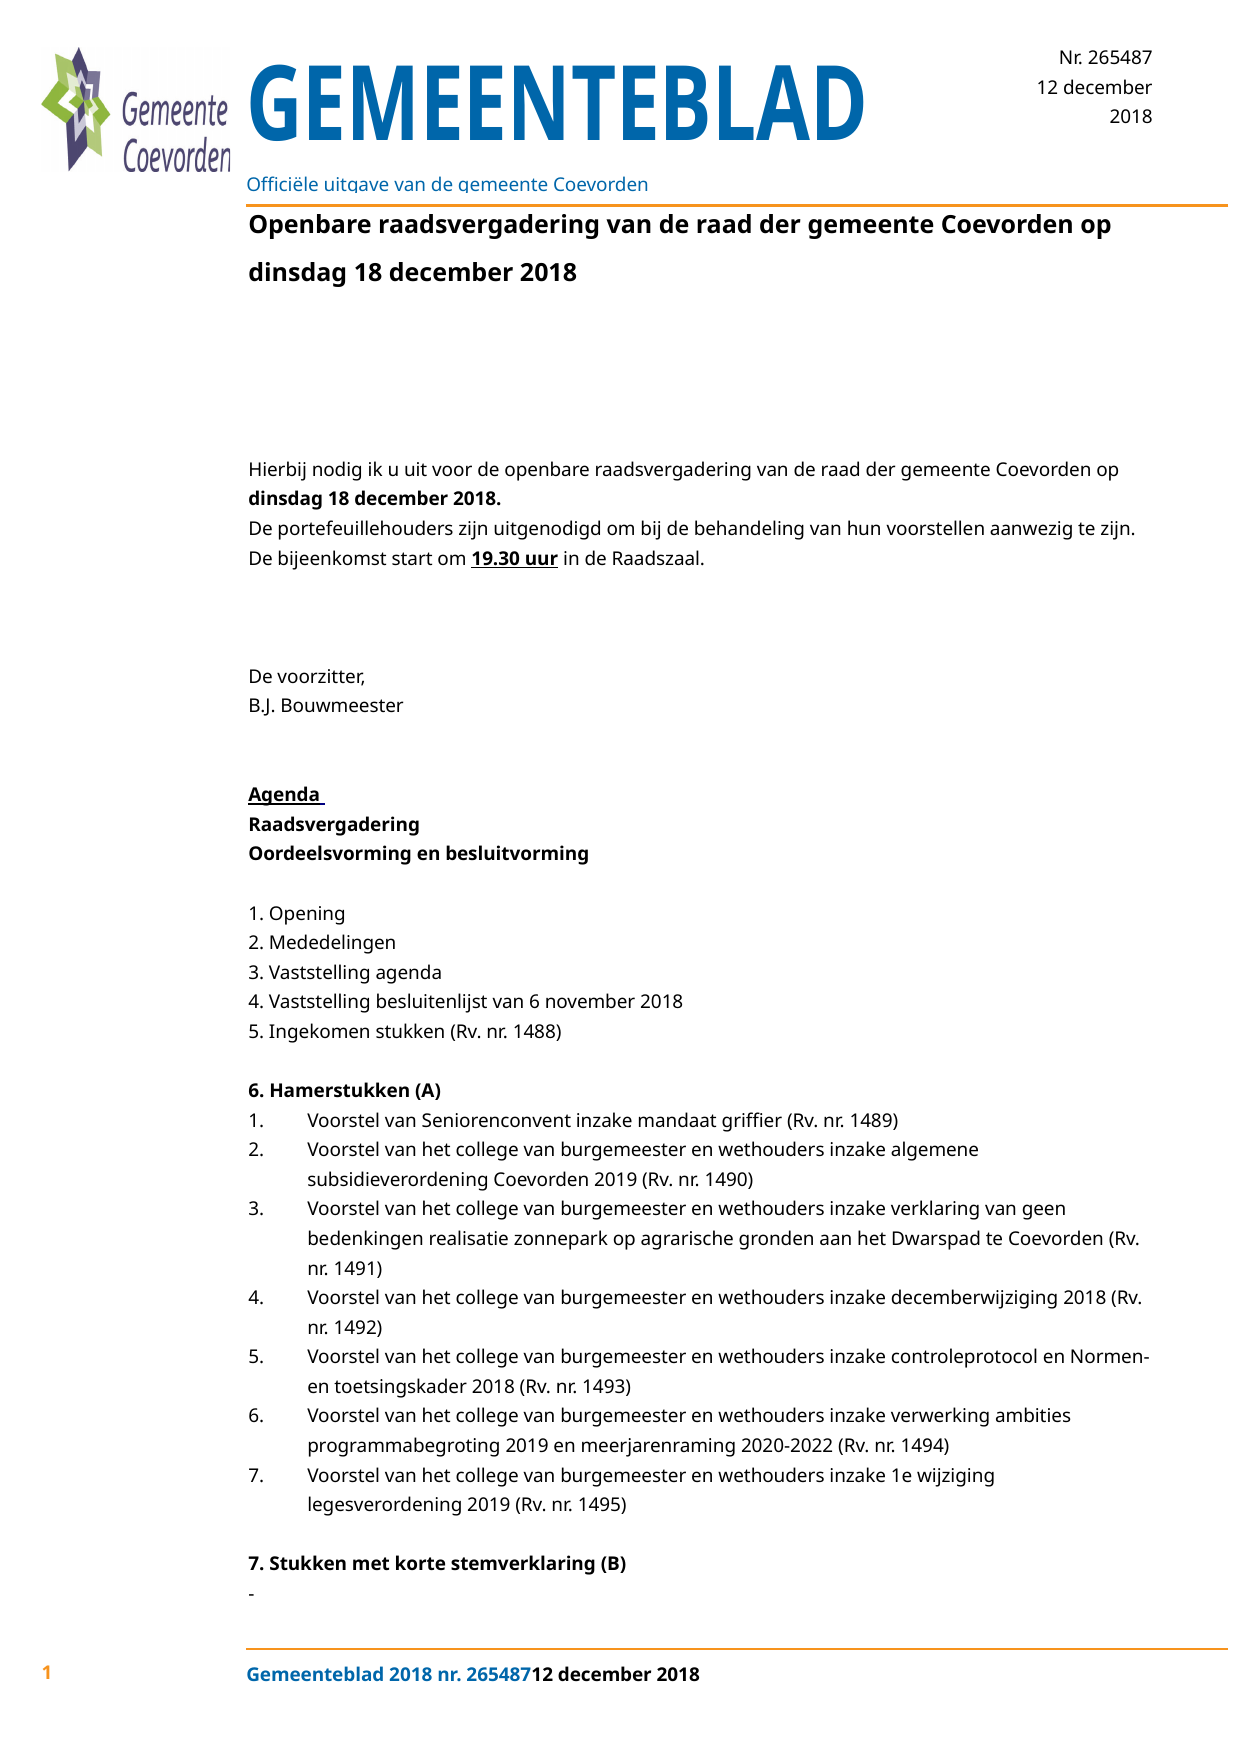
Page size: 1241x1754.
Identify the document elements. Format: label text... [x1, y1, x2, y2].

text 4. Vaststelling besluitenlijst van 6 november 2018 [248, 988, 1152, 1014]
text 7. Stukken met korte stemverklaring (B) [248, 1551, 1152, 1576]
text 3. Vaststelling agenda [248, 959, 1152, 984]
list Voorstel van het college van burgemeester en wethouders inzake controleprotocol en Normen- en toetsingskader 2018 (Rv. nr. 1493) [248, 1343, 1152, 1399]
list Voorstel van het college van burgemeester en wethouders inzake verwerking ambities programmabegroting 2019 en meerjarenraming 2020-2022 (Rv. nr. 1494) [248, 1403, 1152, 1458]
text Openbare raadsvergadering van de raad der gemeente Coevorden op dinsdag 18 december 2018 [248, 207, 1152, 288]
list Voorstel van het college van burgemeester en wethouders inzake decemberwijziging 2018 (Rv. nr. 1492) [248, 1284, 1152, 1339]
text 1. Opening [248, 900, 1152, 925]
picture [41, 47, 231, 172]
text B.J. Bouwmeester [248, 693, 1152, 718]
text Raadsvergadering [248, 811, 1152, 837]
text - [248, 1580, 1152, 1606]
list Voorstel van het college van burgemeester en wethouders inzake 1e wijziging legesverordening 2019 (Rv. nr. 1495) [248, 1462, 1152, 1517]
list Voorstel van Seniorenconvent inzake mandaat griffier (Rv. nr. 1489) [248, 1107, 1152, 1132]
text Hierbij nodig ik u uit voor de openbare raadsvergadering van de raad der gemeente Coevorden op dinsdag 18 december 2018. [248, 456, 1152, 511]
text De portefeuillehouders zijn uitgenodigd om bij de behandeling van hun voorstellen aanwezig te zijn. [248, 515, 1152, 541]
text 6. Hamerstukken (A) [248, 1077, 1152, 1103]
text Oordeelsvorming en besluitvorming [248, 841, 1152, 866]
text 5. Ingekomen stukken (Rv. nr. 1488) [248, 1018, 1152, 1044]
list Voorstel van het college van burgemeester en wethouders inzake verklaring van geen bedenkingen realisatie zonnepark op agrarische gronden aan het Dwarspad te Coevorden (Rv. nr. 1491) [248, 1196, 1152, 1280]
list Voorstel van het college van burgemeester en wethouders inzake algemene subsidieverordening Coevorden 2019 (Rv. nr. 1490) [248, 1136, 1152, 1192]
text 2. Mededelingen [248, 929, 1152, 955]
text De bijeenkomst start om 19.30 uur in de Raadszaal. [248, 545, 1152, 570]
text Agenda [248, 781, 1152, 807]
text De voorzitter, [248, 663, 1152, 689]
